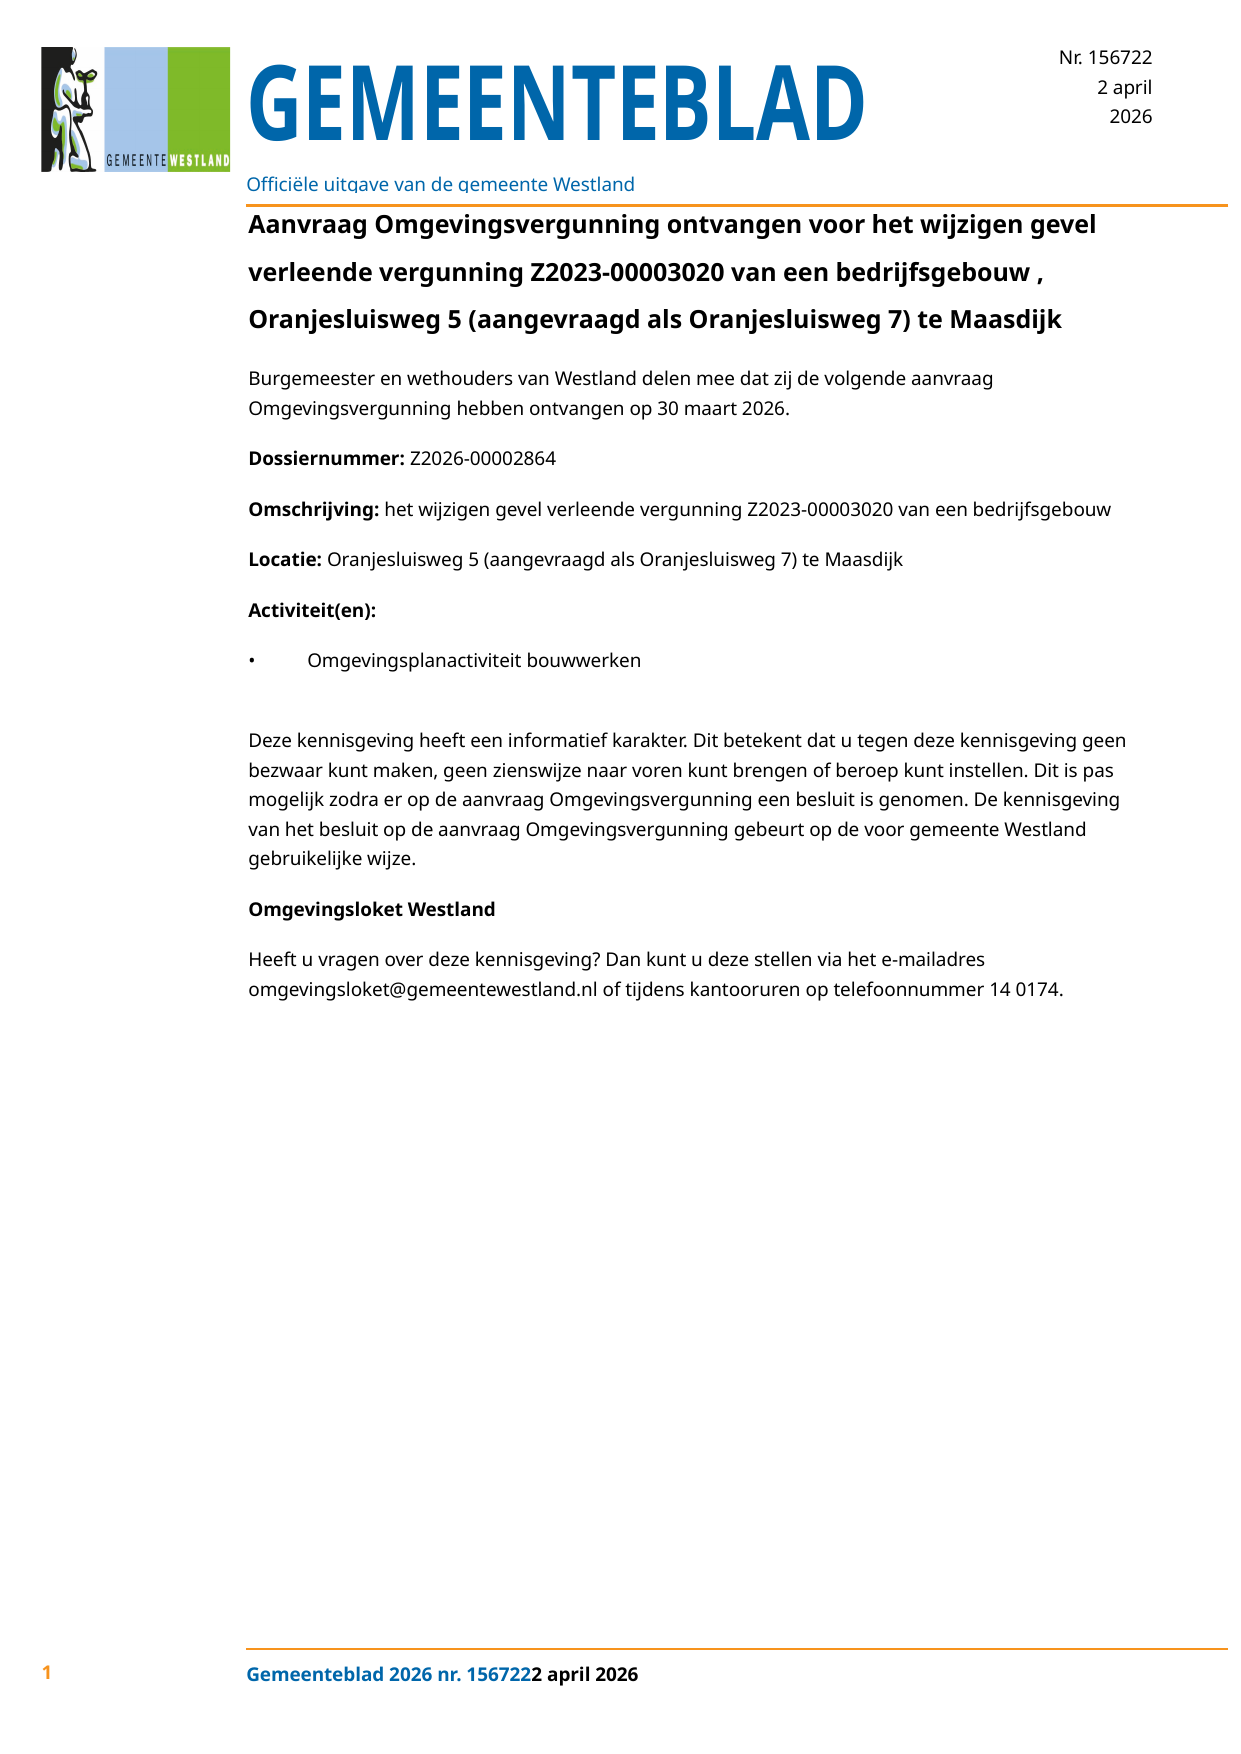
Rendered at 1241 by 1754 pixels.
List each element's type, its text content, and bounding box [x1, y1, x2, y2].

text Aanvraag Omgevingsvergunning ontvangen voor het wijzigen gevel verleende vergunning Z2023-00003020 van een bedrijfsgebouw , Oranjesluisweg 5 (aangevraagd als Oranjesluisweg 7) te Maasdijk [248, 207, 1152, 336]
text Dossiernummer: Z2026-00002864 [248, 446, 1152, 471]
text Deze kennisgeving heeft een informatief karakter. Dit betekent dat u tegen deze kennisgeving geen bezwaar kunt maken, geen zienswijze naar voren kunt brengen of beroep kunt instellen. Dit is pas mogelijk zodra er op de aanvraag Omgevingsvergunning een besluit is genomen. De kennisgeving van het besluit op de aanvraag Omgevingsvergunning gebeurt op de voor gemeente Westland gebruikelijke wijze. [248, 727, 1152, 871]
text Omschrijving: het wijzigen gevel verleende vergunning Z2023-00003020 van een bedrijfsgebouw [248, 496, 1152, 522]
picture [41, 47, 231, 172]
text Omgevingsloket Westland [248, 896, 1152, 922]
text Locatie: Oranjesluisweg 5 (aangevraagd als Oranjesluisweg 7) te Maasdijk [248, 546, 1152, 572]
text Activiteit(en): [248, 597, 1152, 622]
text Heeft u vragen over deze kennisgeving? Dan kunt u deze stellen via het e-mailadres omgevingsloket@gemeentewestland.nl of tijdens kantooruren op telefoonnummer 14 0174. [248, 946, 1152, 1002]
text Burgemeester en wethouders van Westland delen mee dat zij de volgende aanvraag Omgevingsvergunning hebben ontvangen op 30 maart 2026. [248, 366, 1152, 421]
list Omgevingsplanactiviteit bouwwerken [248, 647, 1152, 673]
